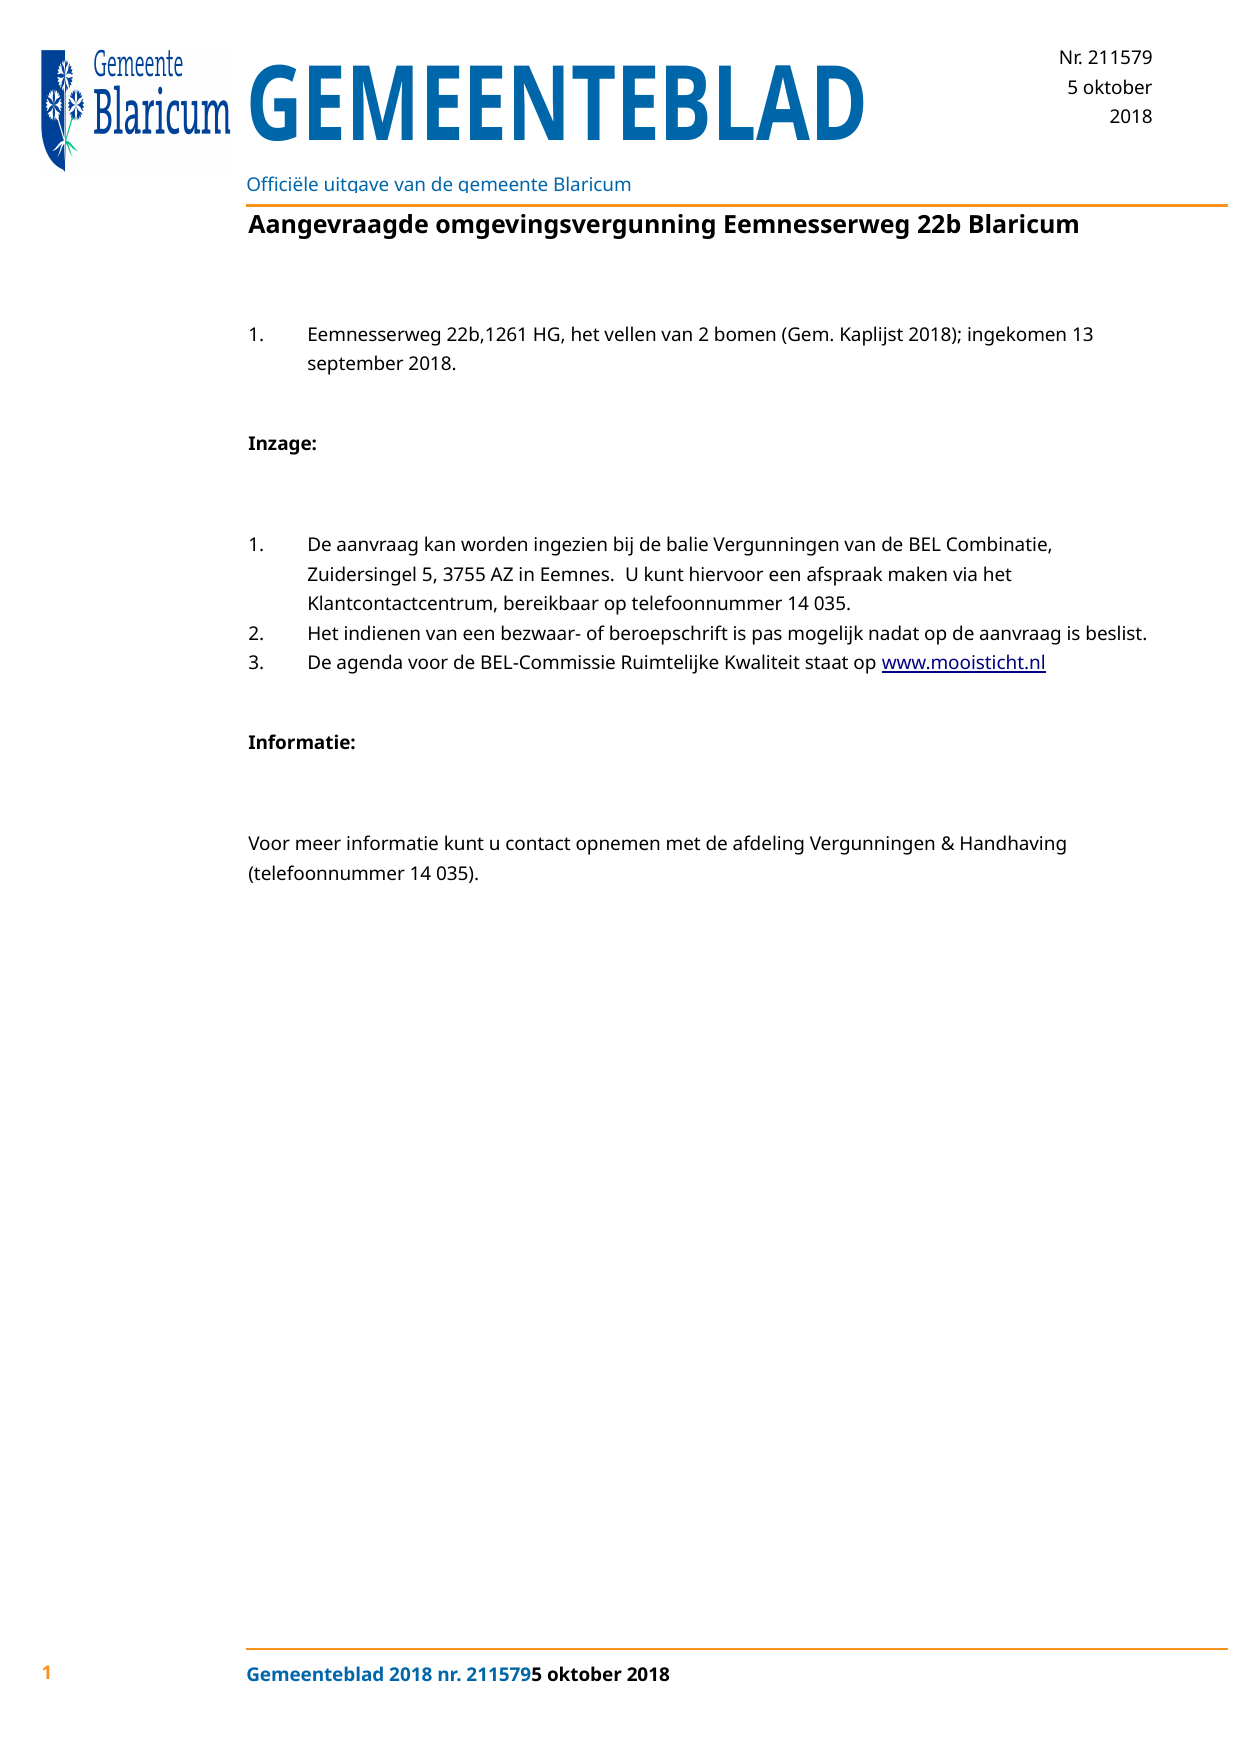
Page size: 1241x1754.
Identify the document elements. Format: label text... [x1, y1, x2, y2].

text Inzage: [248, 430, 1152, 456]
text Aangevraagde omgevingsvergunning Eemnesserweg 22b Blaricum [248, 207, 1152, 241]
list Eemnesserweg 22b,1261 HG, het vellen van 2 bomen (Gem. Kaplijst 2018); ingekomen 13 september 2018. [248, 321, 1152, 376]
text Informatie: [248, 729, 1152, 755]
list De agenda voor de BEL-Commissie Ruimtelijke Kwaliteit staat op www.mooisticht.nl [248, 649, 1152, 675]
picture [41, 47, 231, 172]
list De aanvraag kan worden ingezien bij de balie Vergunningen van de BEL Combinatie, Zuidersingel 5, 3755 AZ in Eemnes. U kunt hiervoor een afspraak maken via het Klantcontactcentrum, bereikbaar op telefoonnummer 14 035. [248, 531, 1152, 616]
list Het indienen van een bezwaar- of beroepschrift is pas mogelijk nadat op de aanvraag is beslist. [248, 620, 1152, 646]
text Voor meer informatie kunt u contact opnemen met de afdeling Vergunningen & Handhaving (telefoonnummer 14 035). [248, 830, 1152, 886]
